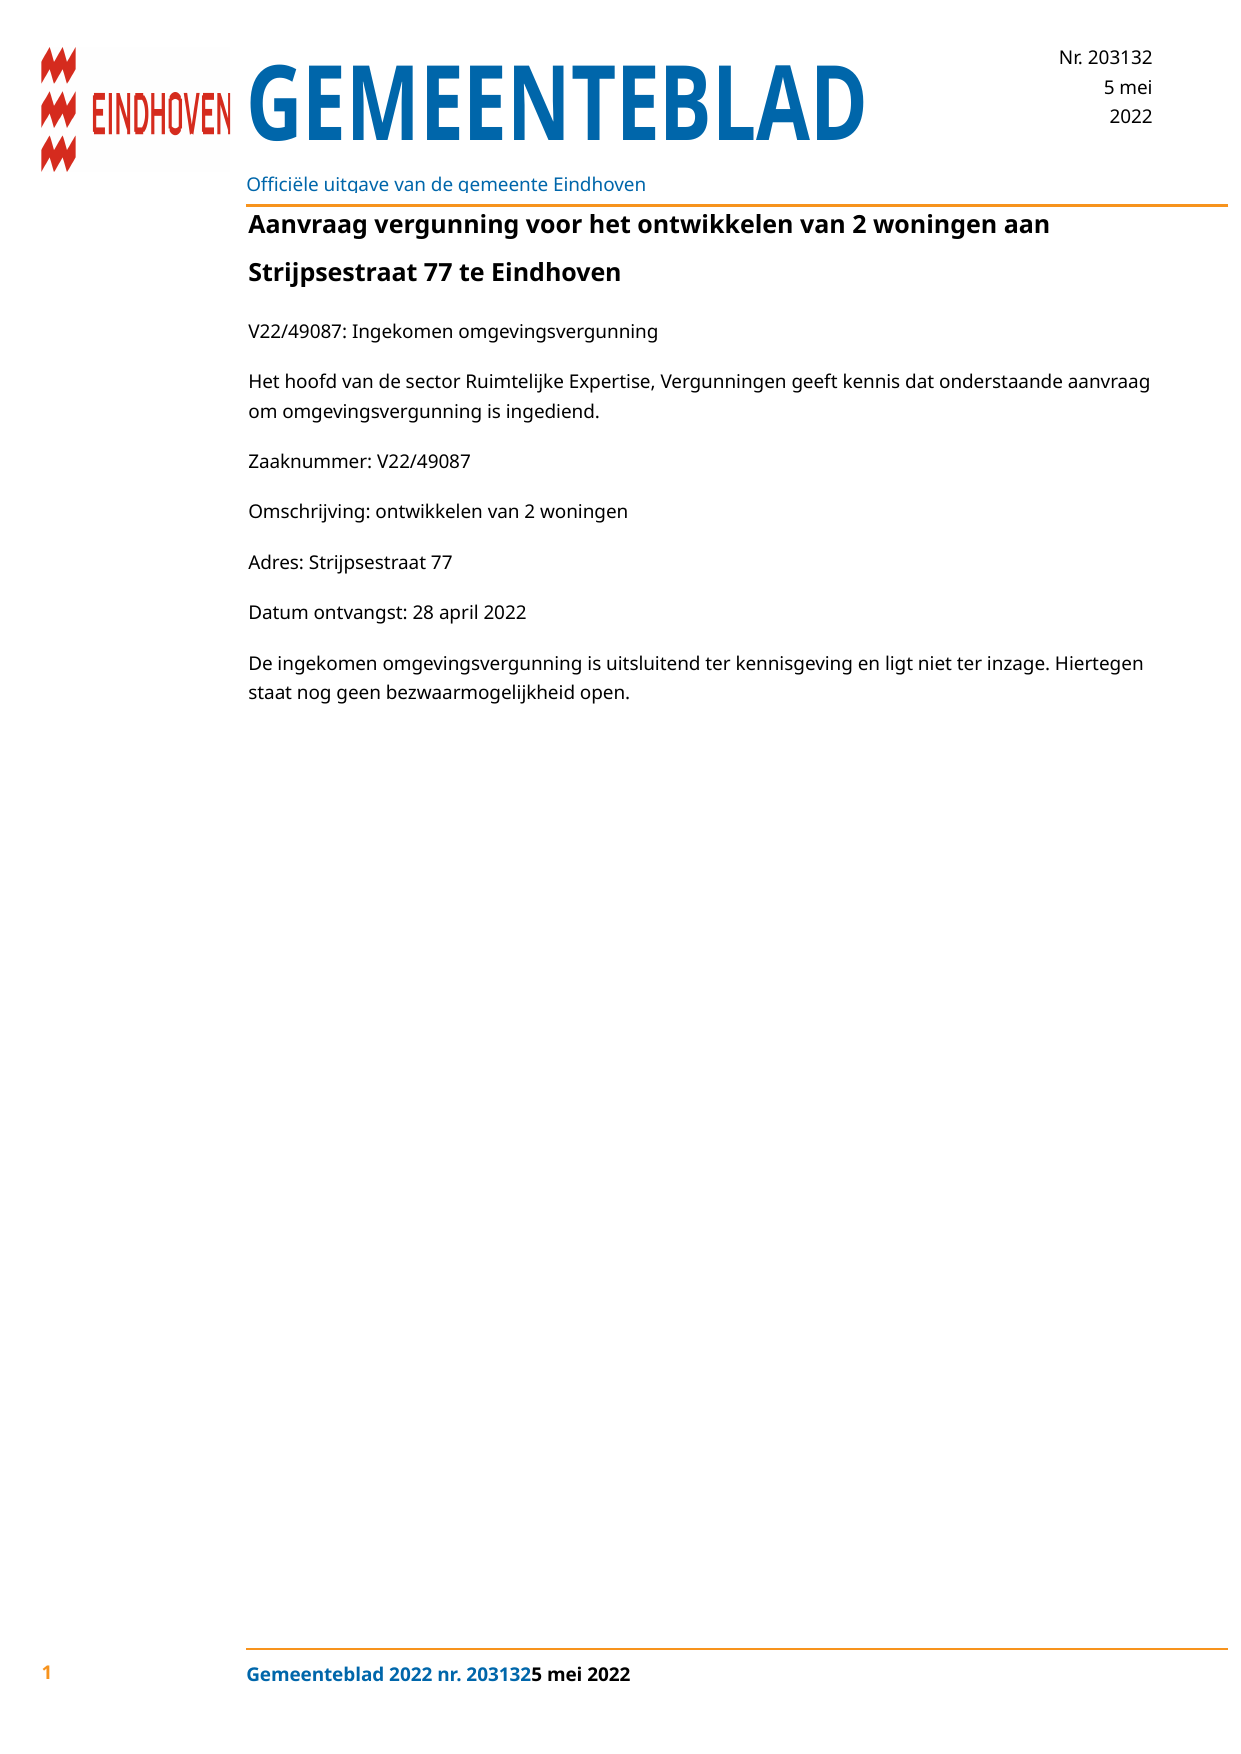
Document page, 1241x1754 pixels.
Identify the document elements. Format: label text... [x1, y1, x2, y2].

text V22/49087: Ingekomen omgevingsvergunning [248, 318, 1152, 344]
text De ingekomen omgevingsvergunning is uitsluitend ter kennisgeving en ligt niet ter inzage. Hiertegen staat nog geen bezwaarmogelijkheid open. [248, 650, 1152, 705]
text Adres: Strijpsestraat 77 [248, 549, 1152, 575]
text Zaaknummer: V22/49087 [248, 448, 1152, 474]
text Aanvraag vergunning voor het ontwikkelen van 2 woningen aan Strijpsestraat 77 te Eindhoven [248, 207, 1152, 288]
text Het hoofd van de sector Ruimtelijke Expertise, Vergunningen geeft kennis dat onderstaande aanvraag om omgevingsvergunning is ingediend. [248, 368, 1152, 424]
picture [41, 47, 231, 172]
text Datum ontvangst: 28 april 2022 [248, 599, 1152, 625]
text Omschrijving: ontwikkelen van 2 woningen [248, 499, 1152, 524]
